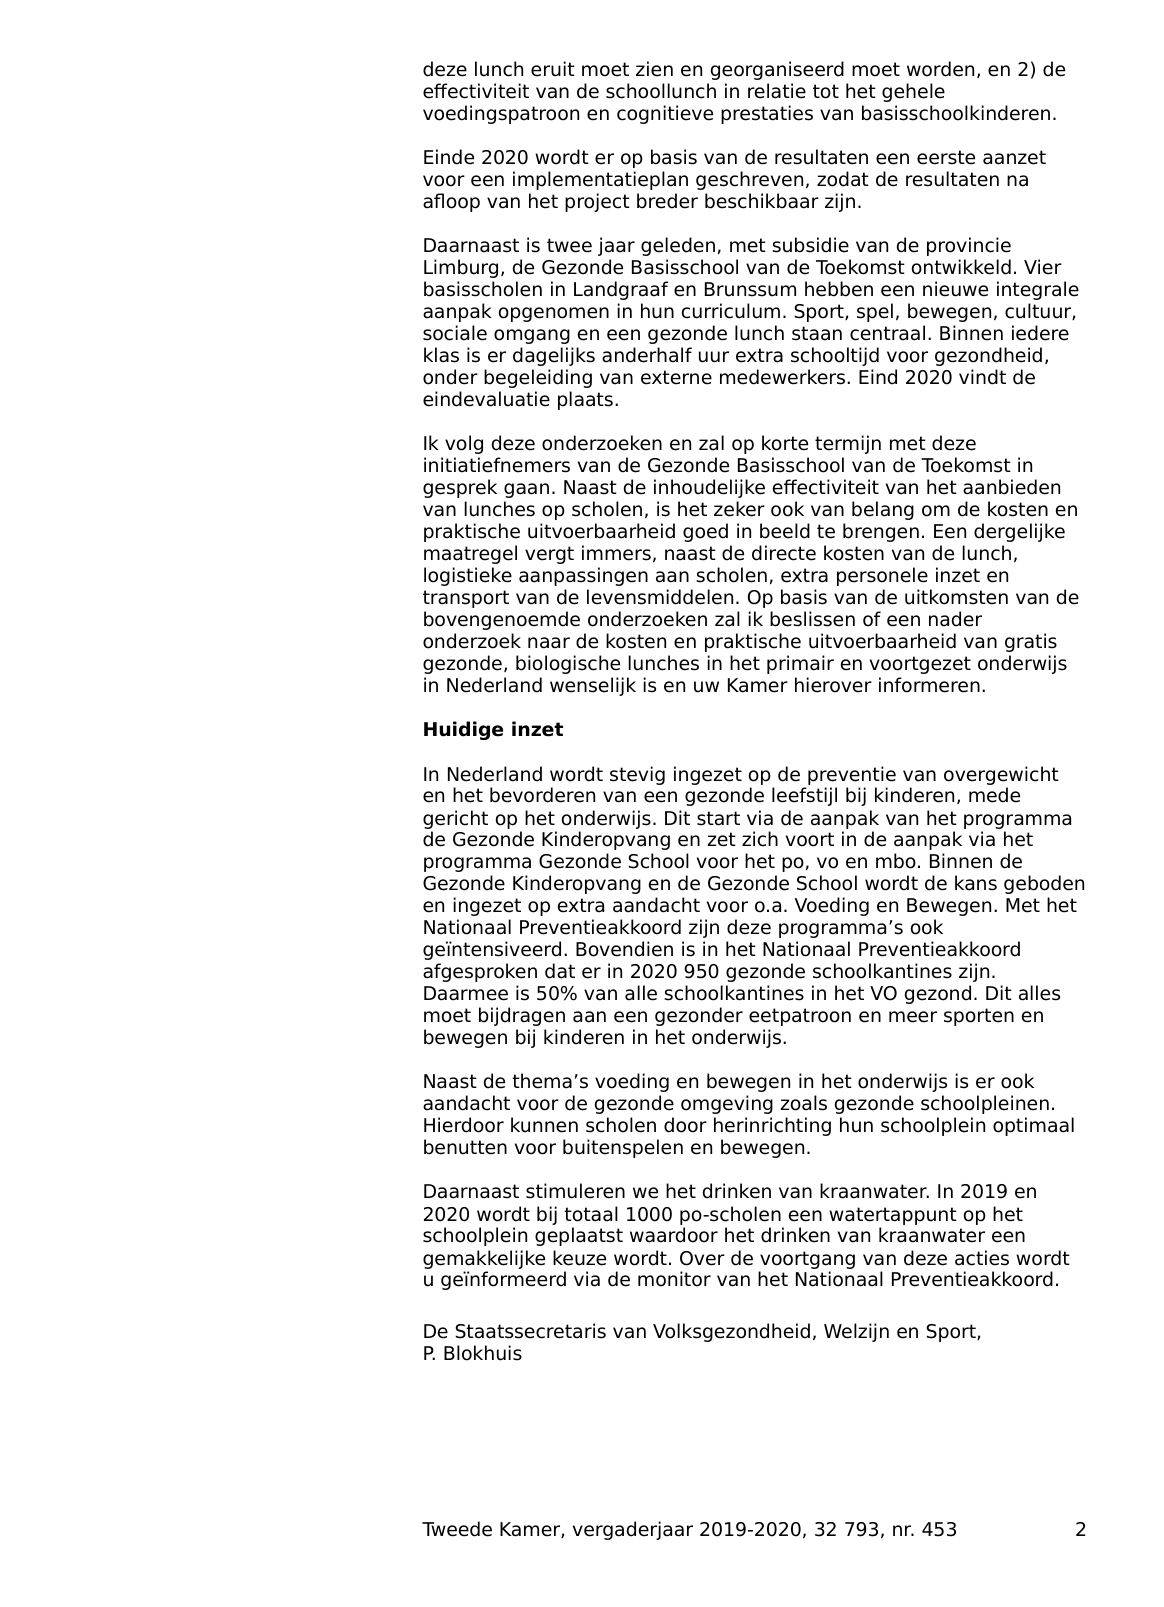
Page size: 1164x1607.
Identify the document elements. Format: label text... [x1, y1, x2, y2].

text Ik volg deze onderzoeken en zal op korte termijn met deze initiatiefnemers van de Gezonde Basisschool van de Toekomst in gesprek gaan. Naast de inhoudelijke effectiviteit van het aanbieden van lunches op scholen, is het zeker ook van belang om de kosten en praktische uitvoerbaarheid goed in beeld te brengen. Een dergelijke maatregel vergt immers, naast de directe kosten van de lunch, logistieke aanpassingen aan scholen, extra personele inzet en transport van de levensmiddelen. Op basis van de uitkomsten van de bovengenoemde onderzoeken zal ik beslissen of een nader onderzoek naar de kosten en praktische uitvoerbaarheid van gratis gezonde, biologische lunches in het primair en voortgezet onderwijs in Nederland wenselijk is en uw Kamer hierover informeren. [422, 433, 1087, 697]
text Naast de thema’s voeding en bewegen in het onderwijs is er ook aandacht voor de gezonde omgeving zoals gezonde schoolpleinen. Hierdoor kunnen scholen door herinrichting hun schoolplein optimaal benutten voor buitenspelen en bewegen. [422, 1071, 1087, 1159]
text Einde 2020 wordt er op basis van de resultaten een eerste aanzet voor een implementatieplan geschreven, zodat de resultaten na afloop van het project breder beschikbaar zijn. [422, 147, 1087, 213]
text Daarnaast stimuleren we het drinken van kraanwater. In 2019 en 2020 wordt bij totaal 1000 po-scholen een watertappunt op het schoolplein geplaatst waardoor het drinken van kraanwater een gemakkelijke keuze wordt. Over de voortgang van deze acties wordt u geïnformeerd via de monitor van het Nationaal Preventieakkoord. [422, 1181, 1087, 1291]
text In Nederland wordt stevig ingezet op de preventie van overgewicht en het bevorderen van een gezonde leefstijl bij kinderen, mede gericht op het onderwijs. Dit start via de aanpak van het programma de Gezonde Kinderopvang en zet zich voort in de aanpak via het programma Gezonde School voor het po, vo en mbo. Binnen de Gezonde Kinderopvang en de Gezonde School wordt de kans geboden en ingezet op extra aandacht voor o.a. Voeding en Bewegen. Met het Nationaal Preventieakkoord zijn deze programma’s ook geïntensiveerd. Bovendien is in het Nationaal Preventieakkoord afgesproken dat er in 2020 950 gezonde schoolkantines zijn. Daarmee is 50% van alle schoolkantines in het VO gezond. Dit alles moet bijdragen aan een gezonder eetpatroon en meer sporten en bewegen bij kinderen in het onderwijs. [422, 763, 1087, 1049]
text deze lunch eruit moet zien en georganiseerd moet worden, en 2) de effectiviteit van de schoollunch in relatie tot het gehele voedingspatroon en cognitieve prestaties van basisschoolkinderen. [422, 59, 1087, 125]
text De Staatssecretaris van Volksgezondheid, Welzijn en Sport, P. Blokhuis [422, 1321, 1087, 1365]
text Daarnaast is twee jaar geleden, met subsidie van de provincie Limburg, de Gezonde Basisschool van de Toekomst ontwikkeld. Vier basisscholen in Landgraaf en Brunssum hebben een nieuwe integrale aanpak opgenomen in hun curriculum. Sport, spel, bewegen, cultuur, sociale omgang en een gezonde lunch staan centraal. Binnen iedere klas is er dagelijks anderhalf uur extra schooltijd voor gezondheid, onder begeleiding van externe medewerkers. Eind 2020 vindt de eindevaluatie plaats. [422, 235, 1087, 411]
subtitle Huidige inzet [422, 719, 1087, 741]
